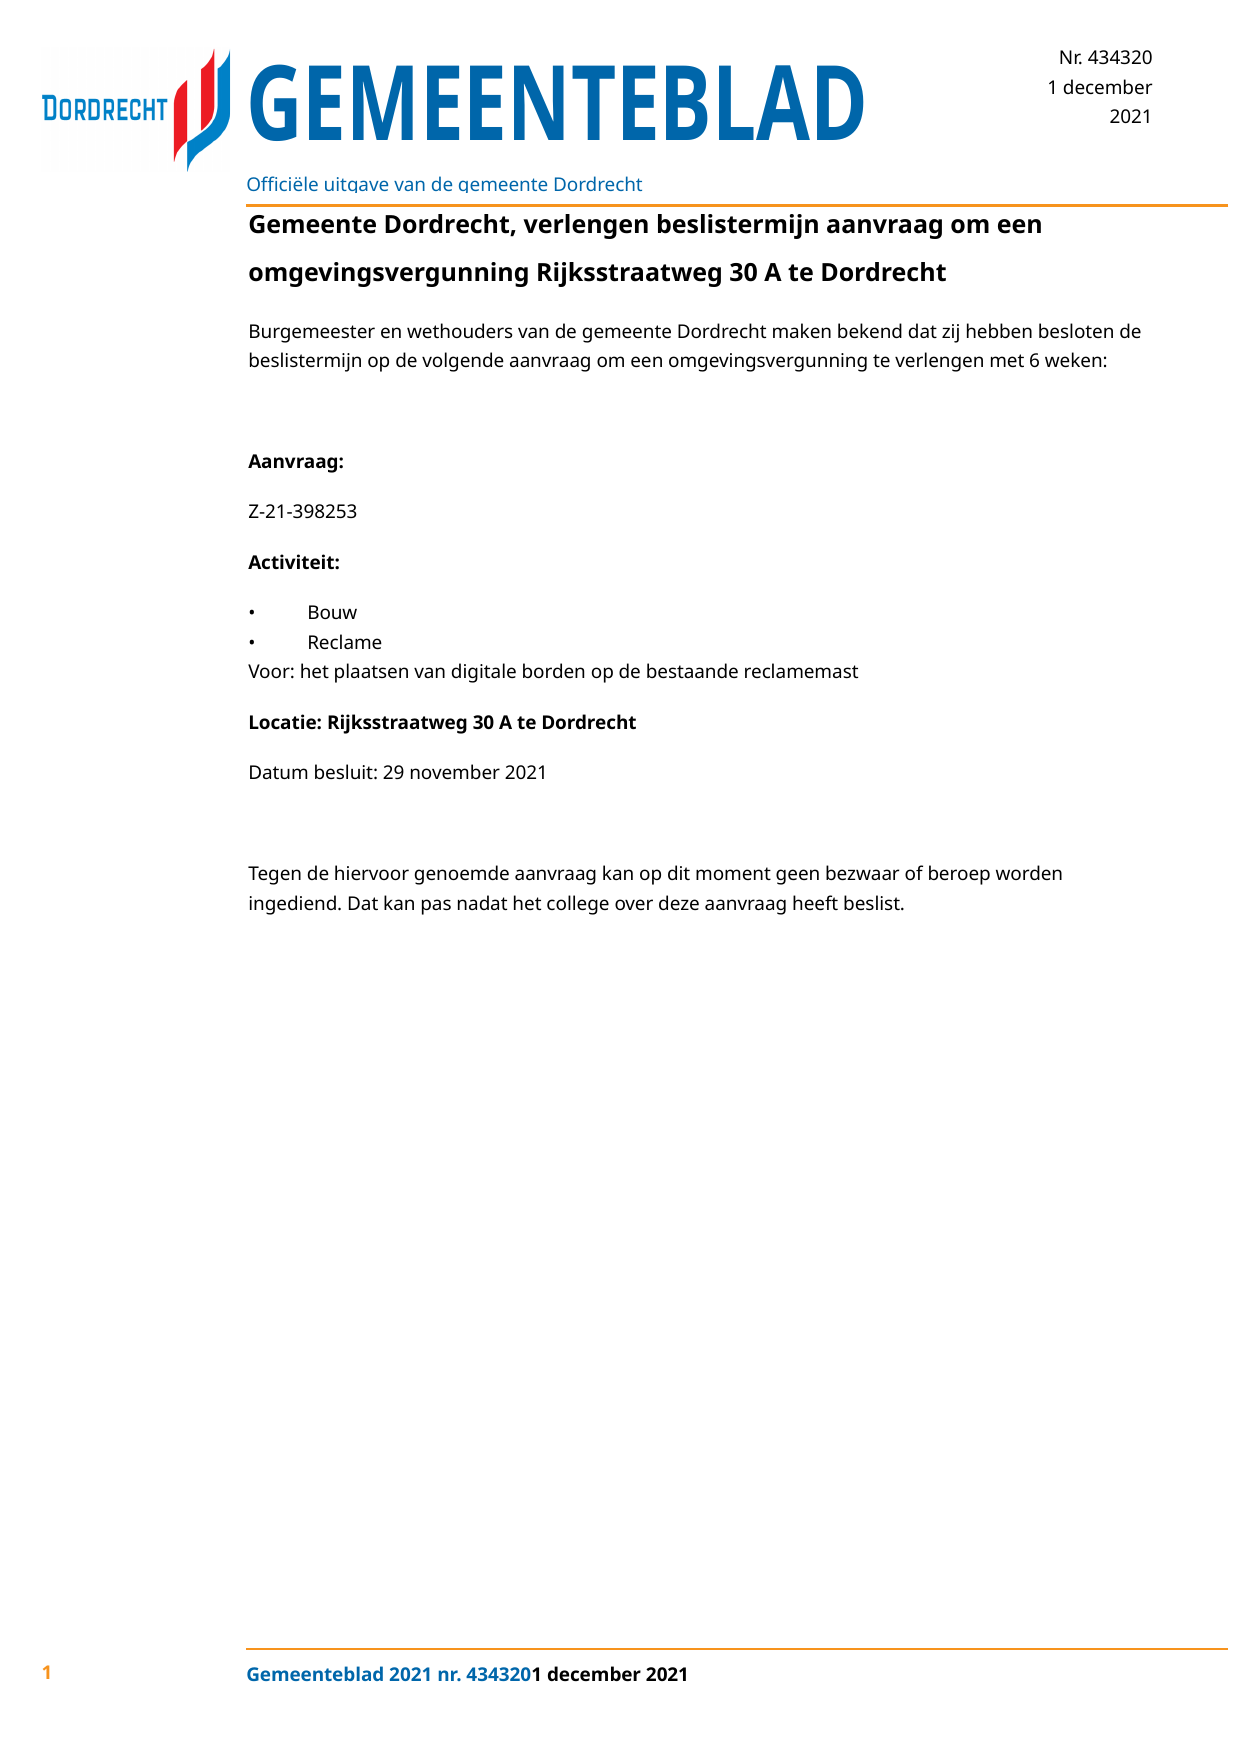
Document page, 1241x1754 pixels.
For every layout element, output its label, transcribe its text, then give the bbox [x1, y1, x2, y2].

list Reclame [248, 629, 1152, 655]
text Activiteit: [248, 549, 1152, 575]
text Locatie: Rijksstraatweg 30 A te Dordrecht [248, 709, 1152, 735]
text Tegen de hiervoor genoemde aanvraag kan op dit moment geen bezwaar of beroep worden ingediend. Dat kan pas nadat het college over deze aanvraag heeft beslist. [248, 860, 1152, 916]
picture [41, 47, 231, 172]
list Bouw [248, 599, 1152, 625]
text Aanvraag: [248, 448, 1152, 474]
text Voor: het plaatsen van digitale borden op de bestaande reclamemast [248, 659, 1152, 684]
text Datum besluit: 29 november 2021 [248, 759, 1152, 785]
text Gemeente Dordrecht, verlengen beslistermijn aanvraag om een omgevingsvergunning Rijksstraatweg 30 A te Dordrecht [248, 207, 1152, 288]
text Burgemeester en wethouders van de gemeente Dordrecht maken bekend dat zij hebben besloten de beslistermijn op de volgende aanvraag om een omgevingsvergunning te verlengen met 6 weken: [248, 318, 1152, 373]
text Z-21-398253 [248, 499, 1152, 524]
